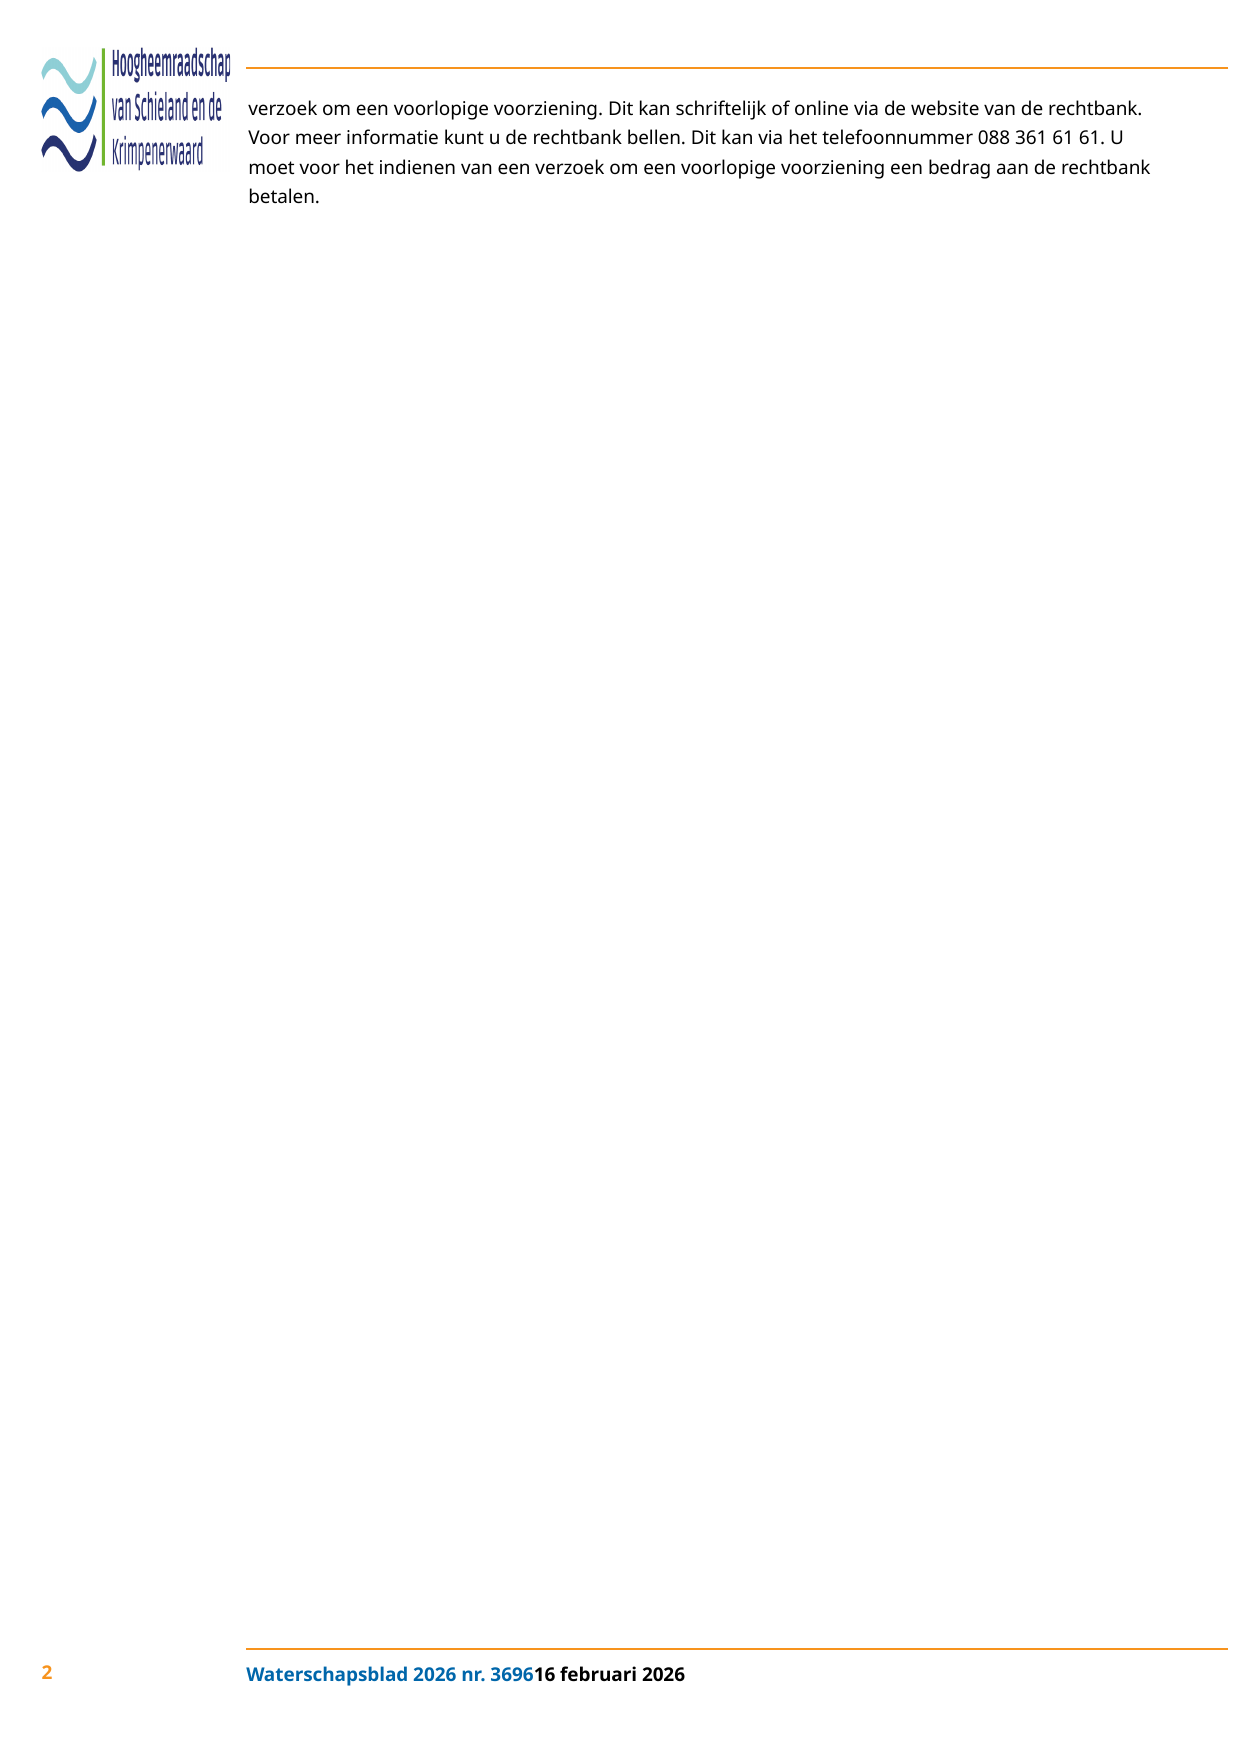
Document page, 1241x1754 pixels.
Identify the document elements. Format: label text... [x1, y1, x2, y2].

text verzoek om een voorlopige voorziening. Dit kan schriftelijk of online via de website van de rechtbank. Voor meer informatie kunt u de rechtbank bellen. Dit kan via het telefoonnummer 088 361 61 61. U moet voor het indienen van een verzoek om een voorlopige voorziening een bedrag aan de rechtbank betalen. [248, 95, 1152, 209]
picture [41, 47, 231, 172]
